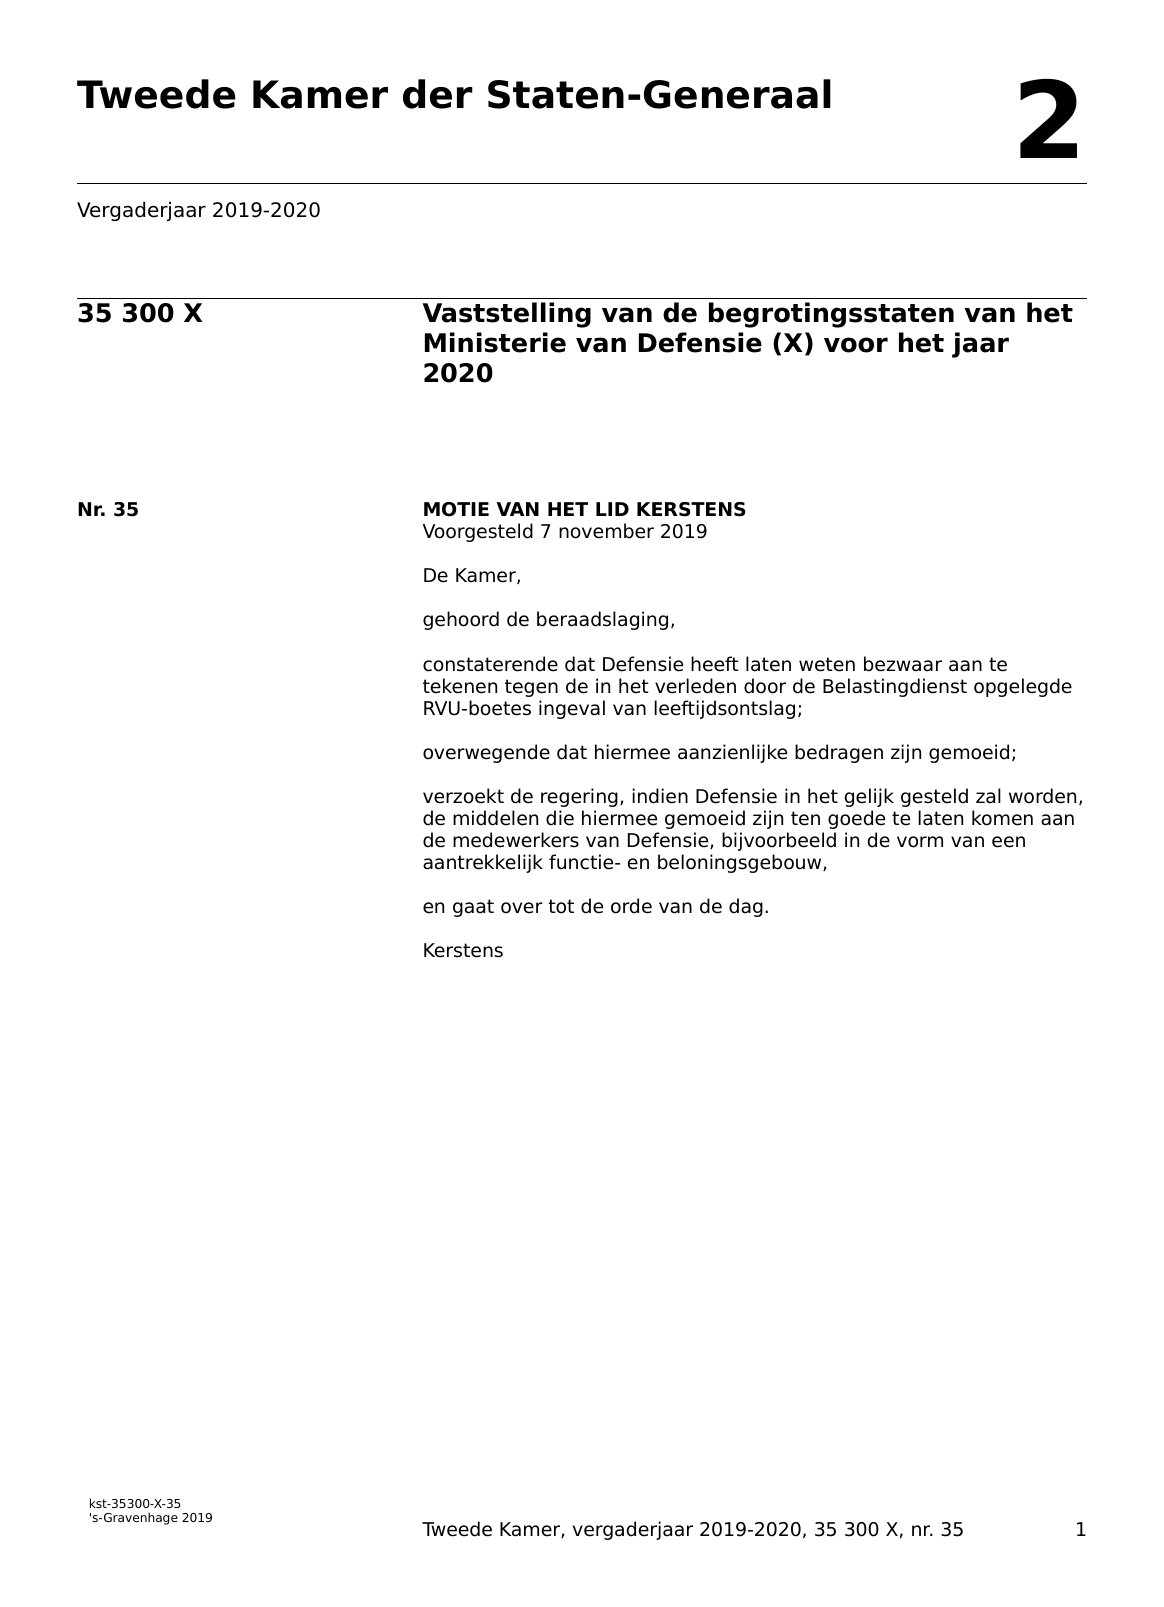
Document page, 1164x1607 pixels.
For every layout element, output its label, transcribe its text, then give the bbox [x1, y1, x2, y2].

text overwegende dat hiermee aanzienlijke bedragen zijn gemoeid; [422, 742, 1087, 764]
text kst-35300-X-35 [88, 1497, 323, 1511]
subtitle Nr. 35 MOTIE VAN HET LID KERSTENS [77, 499, 1087, 521]
text constaterende dat Defensie heeft laten weten bezwaar aan te tekenen tegen de in het verleden door de Belastingdienst opgelegde RVU-boetes ingeval van leeftijdsontslag; [422, 653, 1087, 719]
subtitle 35 300 X Vaststelling van de begrotingsstaten van het Ministerie van Defensie (X) voor het jaar 2020 [77, 299, 1087, 388]
table_header Tweede Kamer der Staten-Generaal [77, 59, 886, 183]
text 's-Gravenhage 2019 [88, 1511, 323, 1525]
text gehoord de beraadslaging, [422, 609, 1087, 631]
text verzoekt de regering, indien Defensie in het gelijk gesteld zal worden, de middelen die hiermee gemoeid zijn ten goede te laten komen aan de medewerkers van Defensie, bijvoorbeeld in de vorm van een aantrekkelijk functie- en beloningsgebouw, [422, 786, 1087, 874]
text De Kamer, [422, 565, 1087, 587]
text Kerstens [422, 940, 1087, 962]
text Voorgesteld 7 november 2019 [422, 521, 1087, 543]
table_cell Vergaderjaar 2019-2020 [77, 184, 1087, 298]
table_header 2 [886, 59, 1087, 183]
text en gaat over tot de orde van de dag. [422, 896, 1087, 918]
